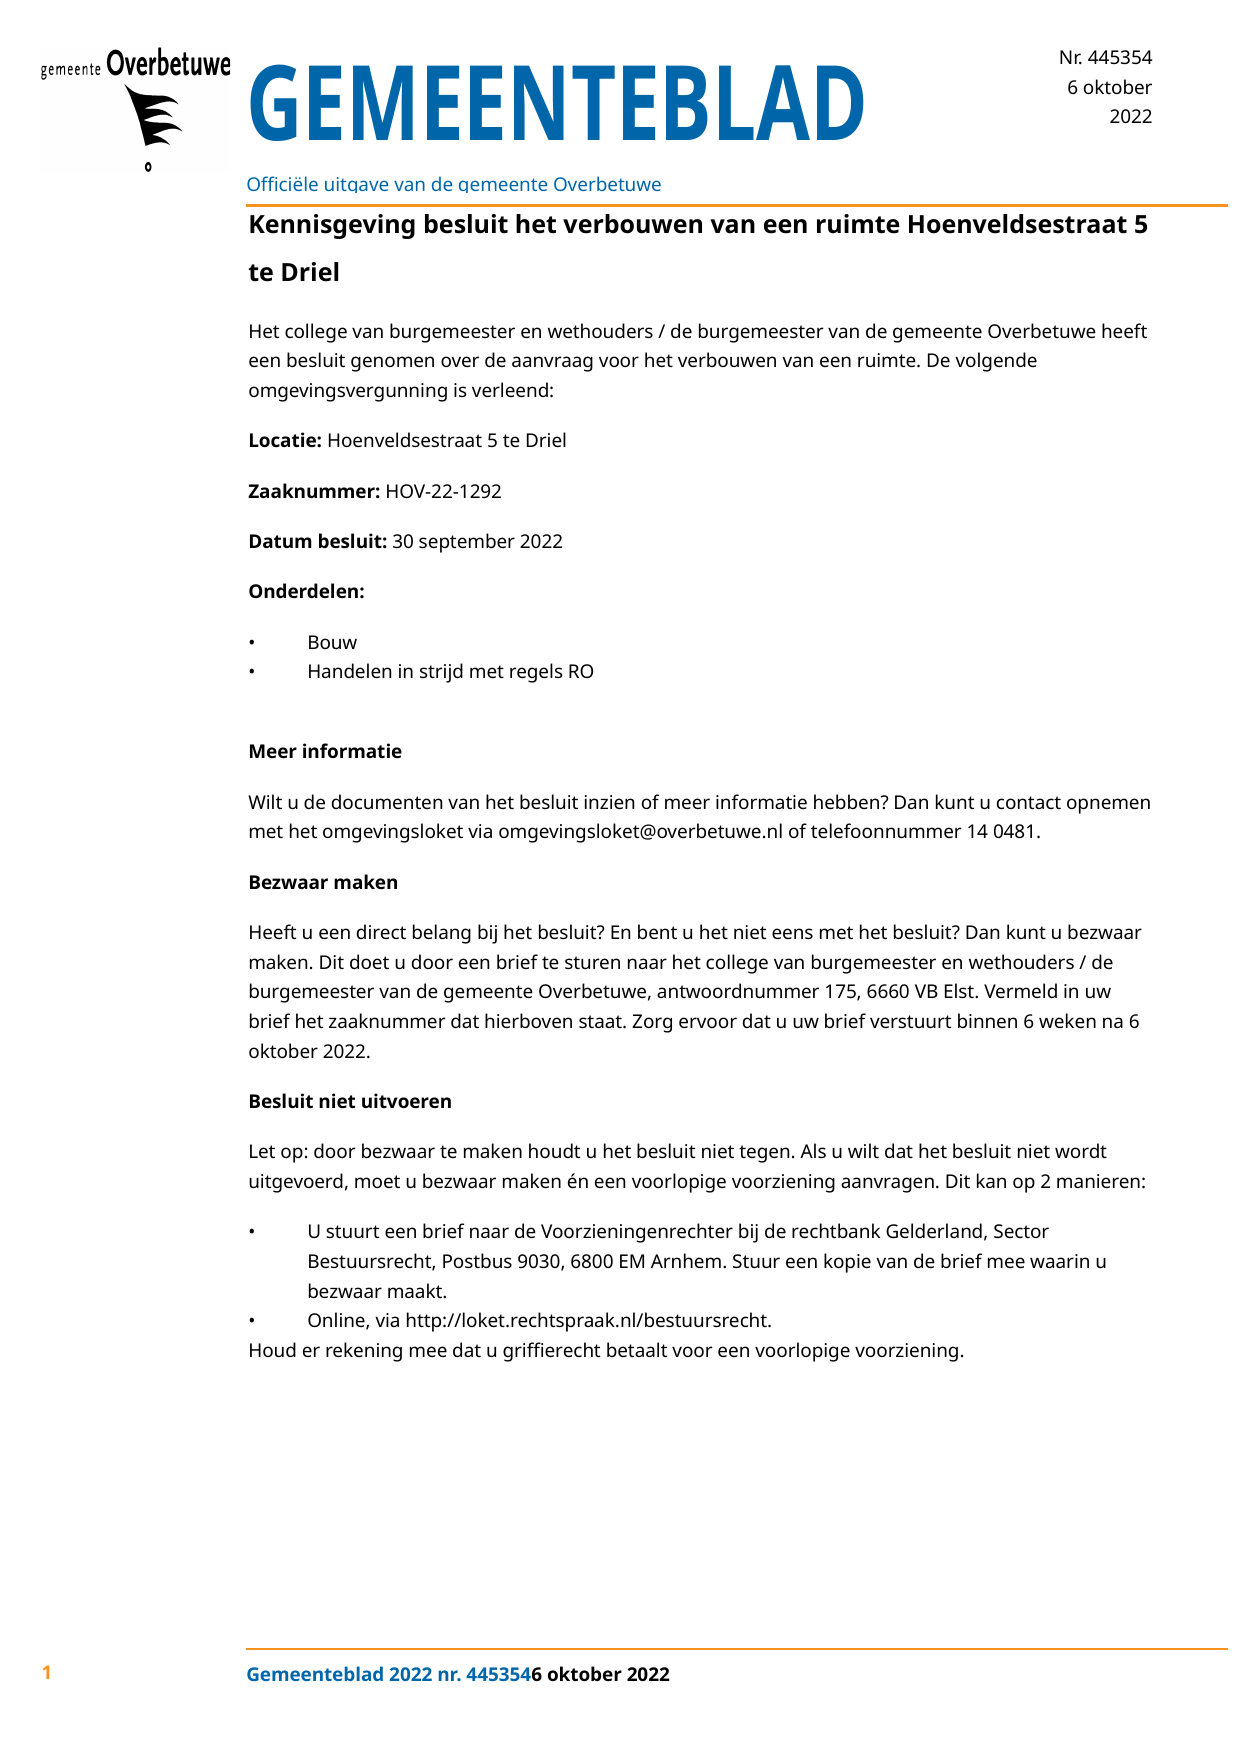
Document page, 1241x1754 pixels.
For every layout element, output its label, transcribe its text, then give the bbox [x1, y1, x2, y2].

text Heeft u een direct belang bij het besluit? En bent u het niet eens met het besluit? Dan kunt u bezwaar maken. Dit doet u door een brief te sturen naar het college van burgemeester en wethouders / de burgemeester van de gemeente Overbetuwe, antwoordnummer 175, 6660 VB Elst. Vermeld in uw brief het zaaknummer dat hierboven staat. Zorg ervoor dat u uw brief verstuurt binnen 6 weken na 6 oktober 2022. [248, 919, 1152, 1064]
list Bouw [248, 629, 1152, 655]
picture [41, 47, 231, 172]
text Houd er rekening mee dat u griffierecht betaalt voor een voorlopige voorziening. [248, 1337, 1152, 1363]
text Locatie: Hoenveldsestraat 5 te Driel [248, 427, 1152, 453]
text Kennisgeving besluit het verbouwen van een ruimte Hoenveldsestraat 5 te Driel [248, 207, 1152, 288]
text Onderdelen: [248, 579, 1152, 604]
text Let op: door bezwaar te maken houdt u het besluit niet tegen. Als u wilt dat het besluit niet wordt uitgevoerd, moet u bezwaar maken én een voorlopige voorziening aanvragen. Dit kan op 2 manieren: [248, 1139, 1152, 1194]
text Datum besluit: 30 september 2022 [248, 528, 1152, 554]
text Meer informatie [248, 739, 1152, 764]
list Handelen in strijd met regels RO [248, 659, 1152, 684]
text Besluit niet uitvoeren [248, 1088, 1152, 1114]
text Zaaknummer: HOV-22-1292 [248, 478, 1152, 504]
list U stuurt een brief naar de Voorzieningenrechter bij de rechtbank Gelderland, Sector Bestuursrecht, Postbus 9030, 6800 EM Arnhem. Stuur een kopie van de brief mee waarin u bezwaar maakt. [248, 1219, 1152, 1304]
text Wilt u de documenten van het besluit inzien of meer informatie hebben? Dan kunt u contact opnemen met het omgevingsloket via omgevingsloket@overbetuwe.nl of telefoonnummer 14 0481. [248, 789, 1152, 844]
text Het college van burgemeester en wethouders / de burgemeester van de gemeente Overbetuwe heeft een besluit genomen over de aanvraag voor het verbouwen van een ruimte. De volgende omgevingsvergunning is verleend: [248, 318, 1152, 403]
text Bezwaar maken [248, 869, 1152, 895]
list Online, via http://loket.rechtspraak.nl/bestuursrecht. [248, 1307, 1152, 1333]
